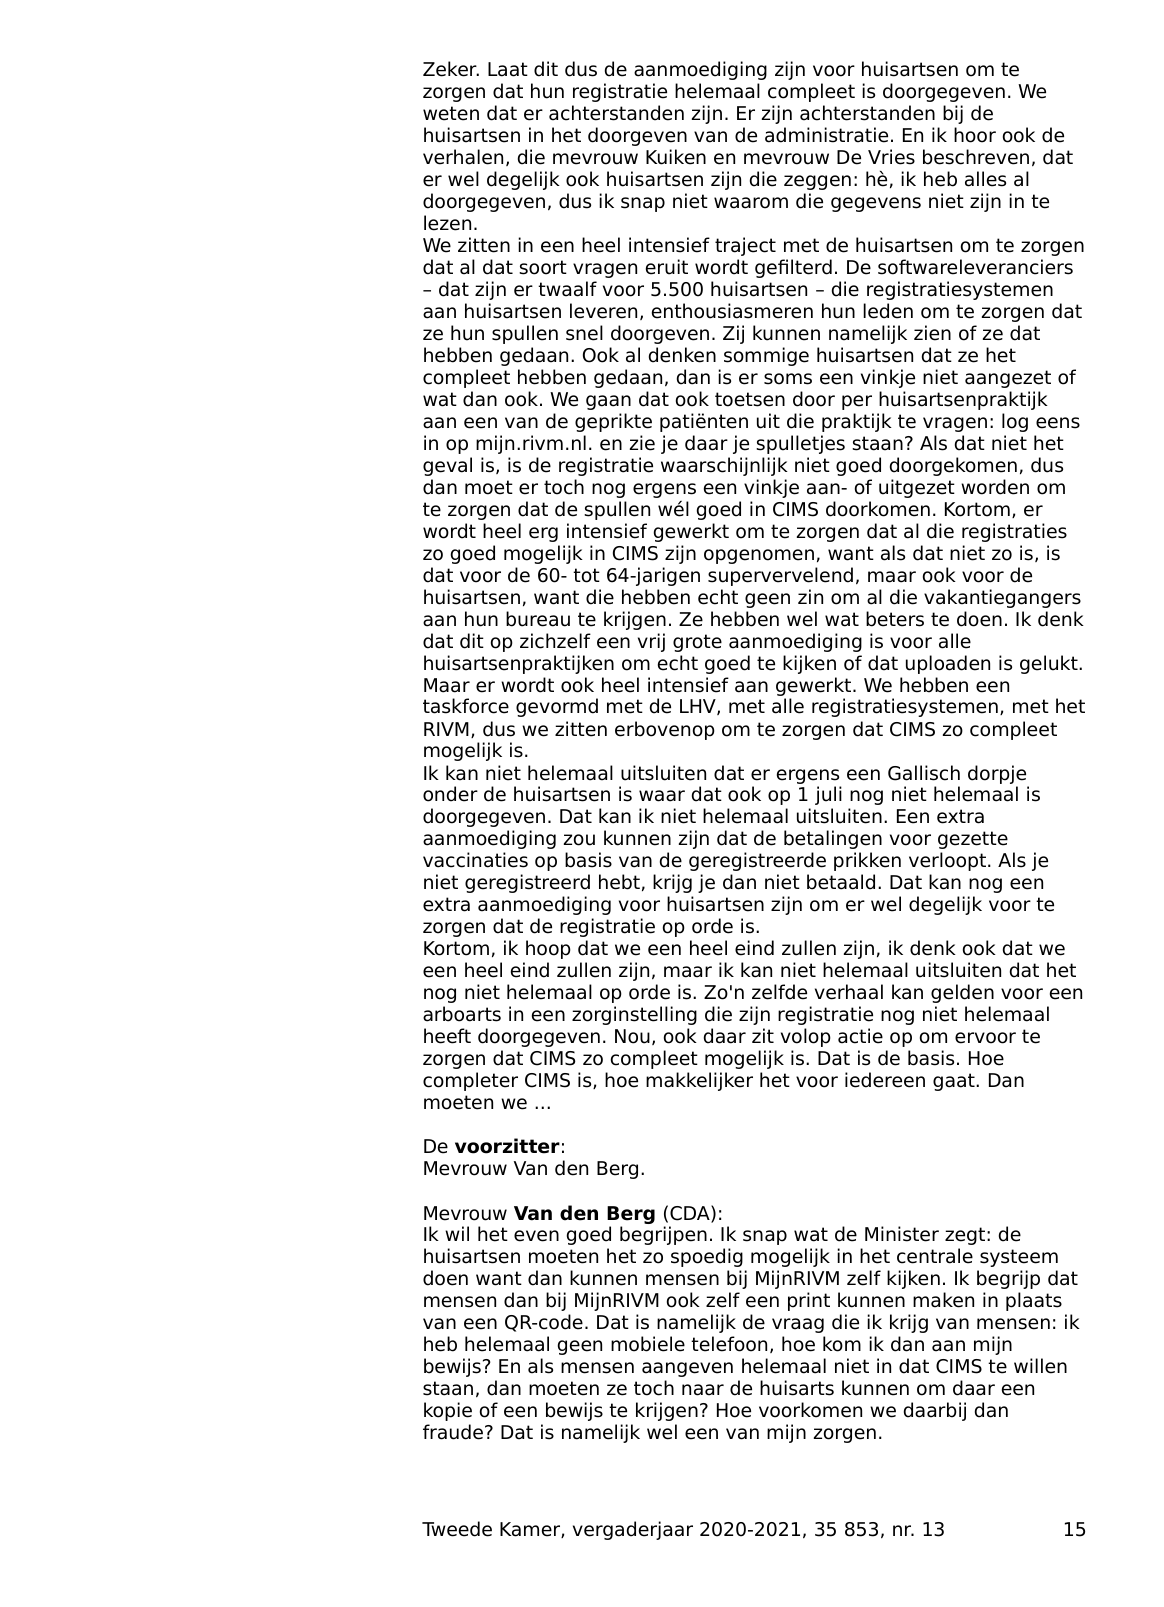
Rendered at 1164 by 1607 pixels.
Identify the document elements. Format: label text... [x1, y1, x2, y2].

text Mevrouw Van den Berg (CDA): [422, 1202, 1087, 1224]
text Zeker. Laat dit dus de aanmoediging zijn voor huisartsen om te zorgen dat hun registratie helemaal compleet is doorgegeven. We weten dat er achterstanden zijn. Er zijn achterstanden bij de huisartsen in het doorgeven van de administratie. En ik hoor ook de verhalen, die mevrouw Kuiken en mevrouw De Vries beschreven, dat er wel degelijk ook huisartsen zijn die zeggen: hè, ik heb alles al doorgegeven, dus ik snap niet waarom die gegevens niet zijn in te lezen. [422, 59, 1087, 235]
text De voorzitter: [422, 1136, 1087, 1158]
text Ik wil het even goed begrijpen. Ik snap wat de Minister zegt: de huisartsen moeten het zo spoedig mogelijk in het centrale systeem doen want dan kunnen mensen bij MijnRIVM zelf kijken. Ik begrijp dat mensen dan bij MijnRIVM ook zelf een print kunnen maken in plaats van een QR-code. Dat is namelijk de vraag die ik krijg van mensen: ik heb helemaal geen mobiele telefoon, hoe kom ik dan aan mijn bewijs? En als mensen aangeven helemaal niet in dat CIMS te willen staan, dan moeten ze toch naar de huisarts kunnen om daar een kopie of een bewijs te krijgen? Hoe voorkomen we daarbij dan fraude? Dat is namelijk wel een van mijn zorgen. [422, 1224, 1087, 1444]
text Ik kan niet helemaal uitsluiten dat er ergens een Gallisch dorpje onder de huisartsen is waar dat ook op 1 juli nog niet helemaal is doorgegeven. Dat kan ik niet helemaal uitsluiten. Een extra aanmoediging zou kunnen zijn dat de betalingen voor gezette vaccinaties op basis van de geregistreerde prikken verloopt. Als je niet geregistreerd hebt, krijg je dan niet betaald. Dat kan nog een extra aanmoediging voor huisartsen zijn om er wel degelijk voor te zorgen dat de registratie op orde is. [422, 762, 1087, 938]
text Mevrouw Van den Berg. [422, 1158, 1087, 1180]
text We zitten in een heel intensief traject met de huisartsen om te zorgen dat al dat soort vragen eruit wordt gefilterd. De softwareleveranciers – dat zijn er twaalf voor 5.500 huisartsen – die registratiesystemen aan huisartsen leveren, enthousiasmeren hun leden om te zorgen dat ze hun spullen snel doorgeven. Zij kunnen namelijk zien of ze dat hebben gedaan. Ook al denken sommige huisartsen dat ze het compleet hebben gedaan, dan is er soms een vinkje niet aangezet of wat dan ook. We gaan dat ook toetsen door per huisartsenpraktijk aan een van de geprikte patiënten uit die praktijk te vragen: log eens in op mijn.rivm.nl. en zie je daar je spulletjes staan? Als dat niet het geval is, is de registratie waarschijnlijk niet goed doorgekomen, dus dan moet er toch nog ergens een vinkje aan- of uitgezet worden om te zorgen dat de spullen wél goed in CIMS doorkomen. Kortom, er wordt heel erg intensief gewerkt om te zorgen dat al die registraties zo goed mogelijk in CIMS zijn opgenomen, want als dat niet zo is, is dat voor de 60- tot 64-jarigen supervervelend, maar ook voor de huisartsen, want die hebben echt geen zin om al die vakantiegangers aan hun bureau te krijgen. Ze hebben wel wat beters te doen. Ik denk dat dit op zichzelf een vrij grote aanmoediging is voor alle huisartsenpraktijken om echt goed te kijken of dat uploaden is gelukt. Maar er wordt ook heel intensief aan gewerkt. We hebben een taskforce gevormd met de LHV, met alle registratiesystemen, met het RIVM, dus we zitten erbovenop om te zorgen dat CIMS zo compleet mogelijk is. [422, 235, 1087, 762]
text Kortom, ik hoop dat we een heel eind zullen zijn, ik denk ook dat we een heel eind zullen zijn, maar ik kan niet helemaal uitsluiten dat het nog niet helemaal op orde is. Zo'n zelfde verhaal kan gelden voor een arboarts in een zorginstelling die zijn registratie nog niet helemaal heeft doorgegeven. Nou, ook daar zit volop actie op om ervoor te zorgen dat CIMS zo compleet mogelijk is. Dat is de basis. Hoe completer CIMS is, hoe makkelijker het voor iedereen gaat. Dan moeten we ... [422, 938, 1087, 1114]
